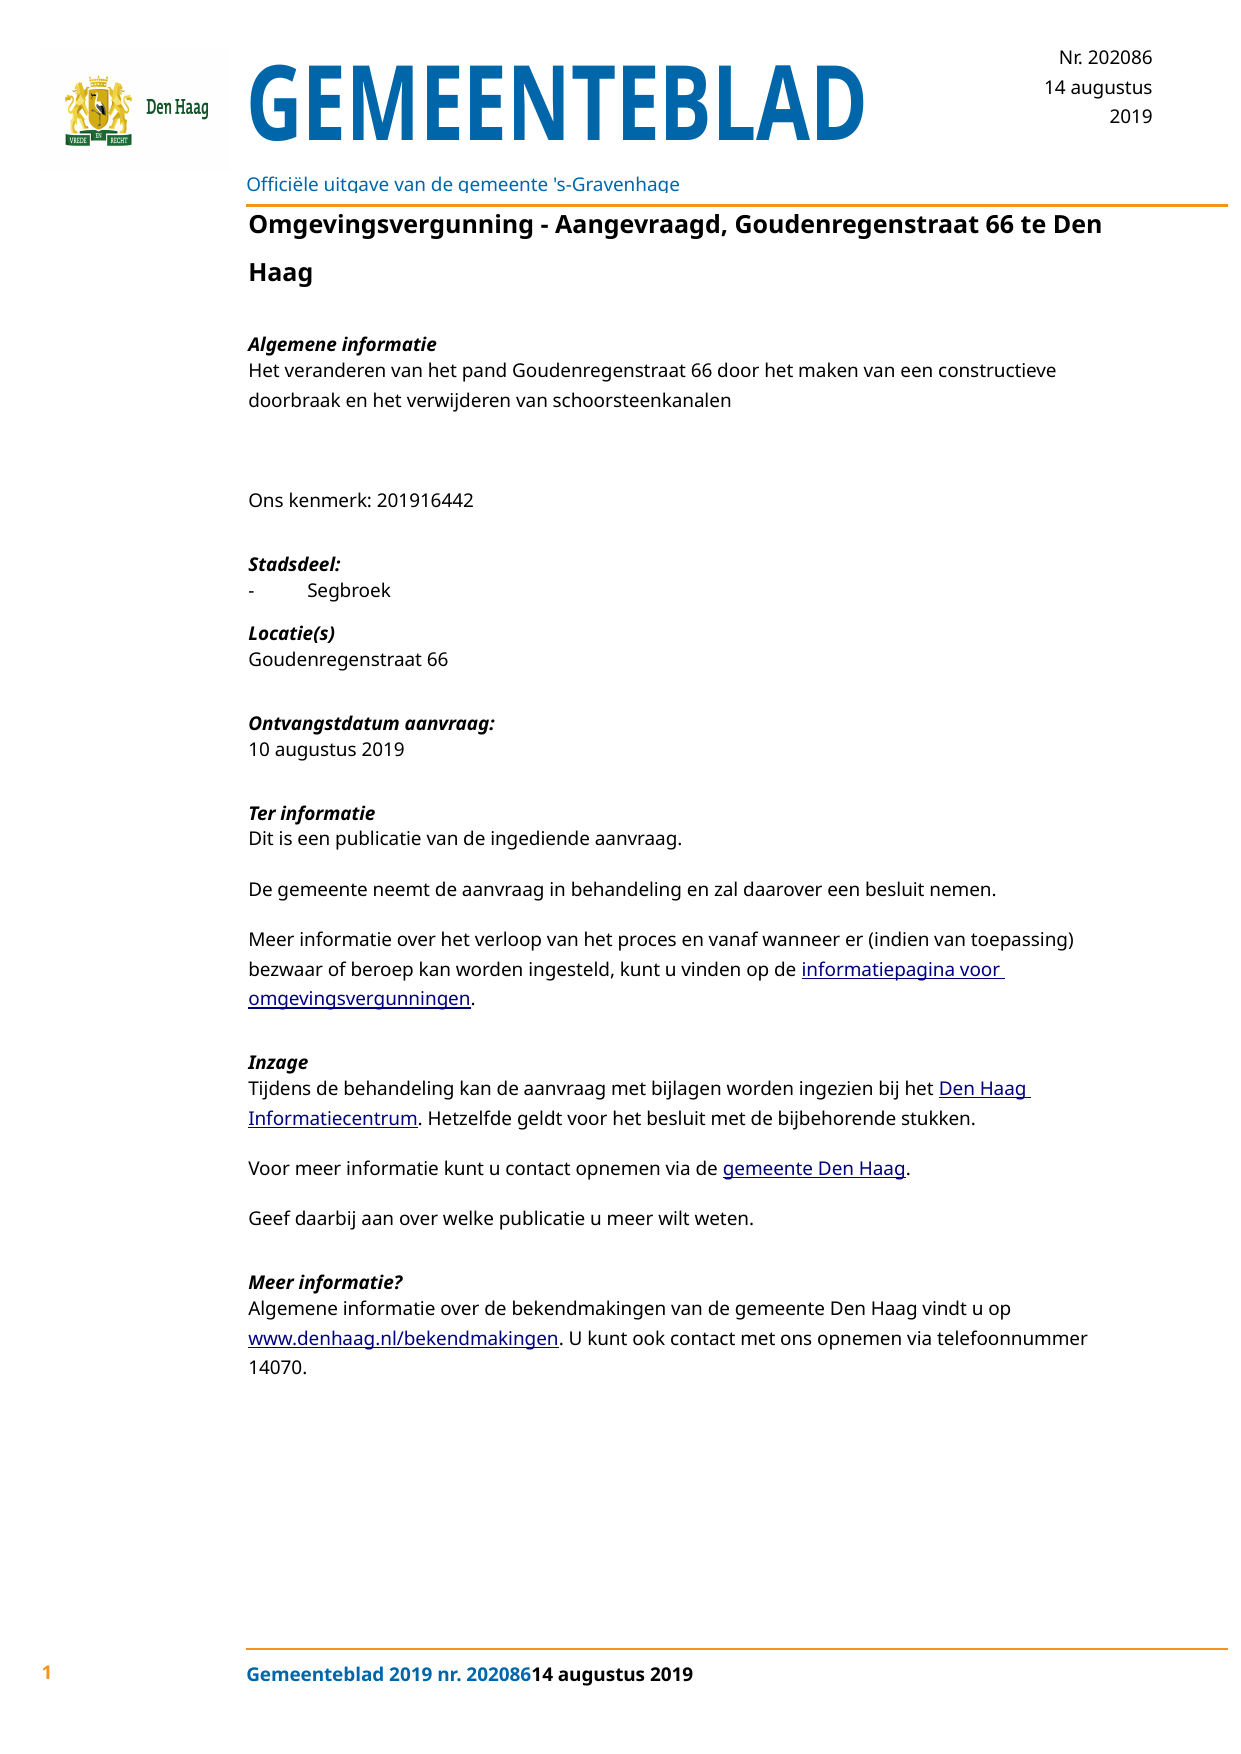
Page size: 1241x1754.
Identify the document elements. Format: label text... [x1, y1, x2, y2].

text Algemene informatie [248, 331, 1152, 357]
text Ter informatie [248, 800, 1152, 826]
text Voor meer informatie kunt u contact opnemen via de gemeente Den Haag. [248, 1155, 1152, 1181]
text Omgevingsvergunning - Aangevraagd, Goudenregenstraat 66 te Den Haag [248, 207, 1152, 288]
text Tijdens de behandeling kan de aanvraag met bijlagen worden ingezien bij het Den Haag Informatiecentrum. Hetzelfde geldt voor het besluit met de bijbehorende stukken. [248, 1075, 1152, 1131]
text Het veranderen van het pand Goudenregenstraat 66 door het maken van een constructieve doorbraak en het verwijderen van schoorsteenkanalen [248, 357, 1152, 412]
text Meer informatie? [248, 1269, 1152, 1295]
text Algemene informatie over de bekendmakingen van de gemeente Den Haag vindt u op www.denhaag.nl/bekendmakingen. U kunt ook contact met ons opnemen via telefoonnummer 14070. [248, 1295, 1152, 1380]
text Inzage [248, 1049, 1152, 1075]
text Goudenregenstraat 66 [248, 646, 1152, 672]
text Meer informatie over het verloop van het proces en vanaf wanneer er (indien van toepassing) bezwaar of beroep kan worden ingesteld, kunt u vinden op de informatiepagina voor omgevingsvergunningen. [248, 926, 1152, 1011]
text 10 augustus 2019 [248, 736, 1152, 762]
picture [41, 47, 231, 172]
text Dit is een publicatie van de ingediende aanvraag. [248, 826, 1152, 851]
text De gemeente neemt de aanvraag in behandeling en zal daarover een besluit nemen. [248, 876, 1152, 902]
text Stadsdeel: [248, 552, 1152, 577]
text Ontvangstdatum aanvraag: [248, 710, 1152, 736]
list Segbroek [248, 577, 1152, 603]
text Geef daarbij aan over welke publicatie u meer wilt weten. [248, 1206, 1152, 1231]
text Ons kenmerk: 201916442 [248, 488, 1152, 513]
text Locatie(s) [248, 620, 1152, 646]
